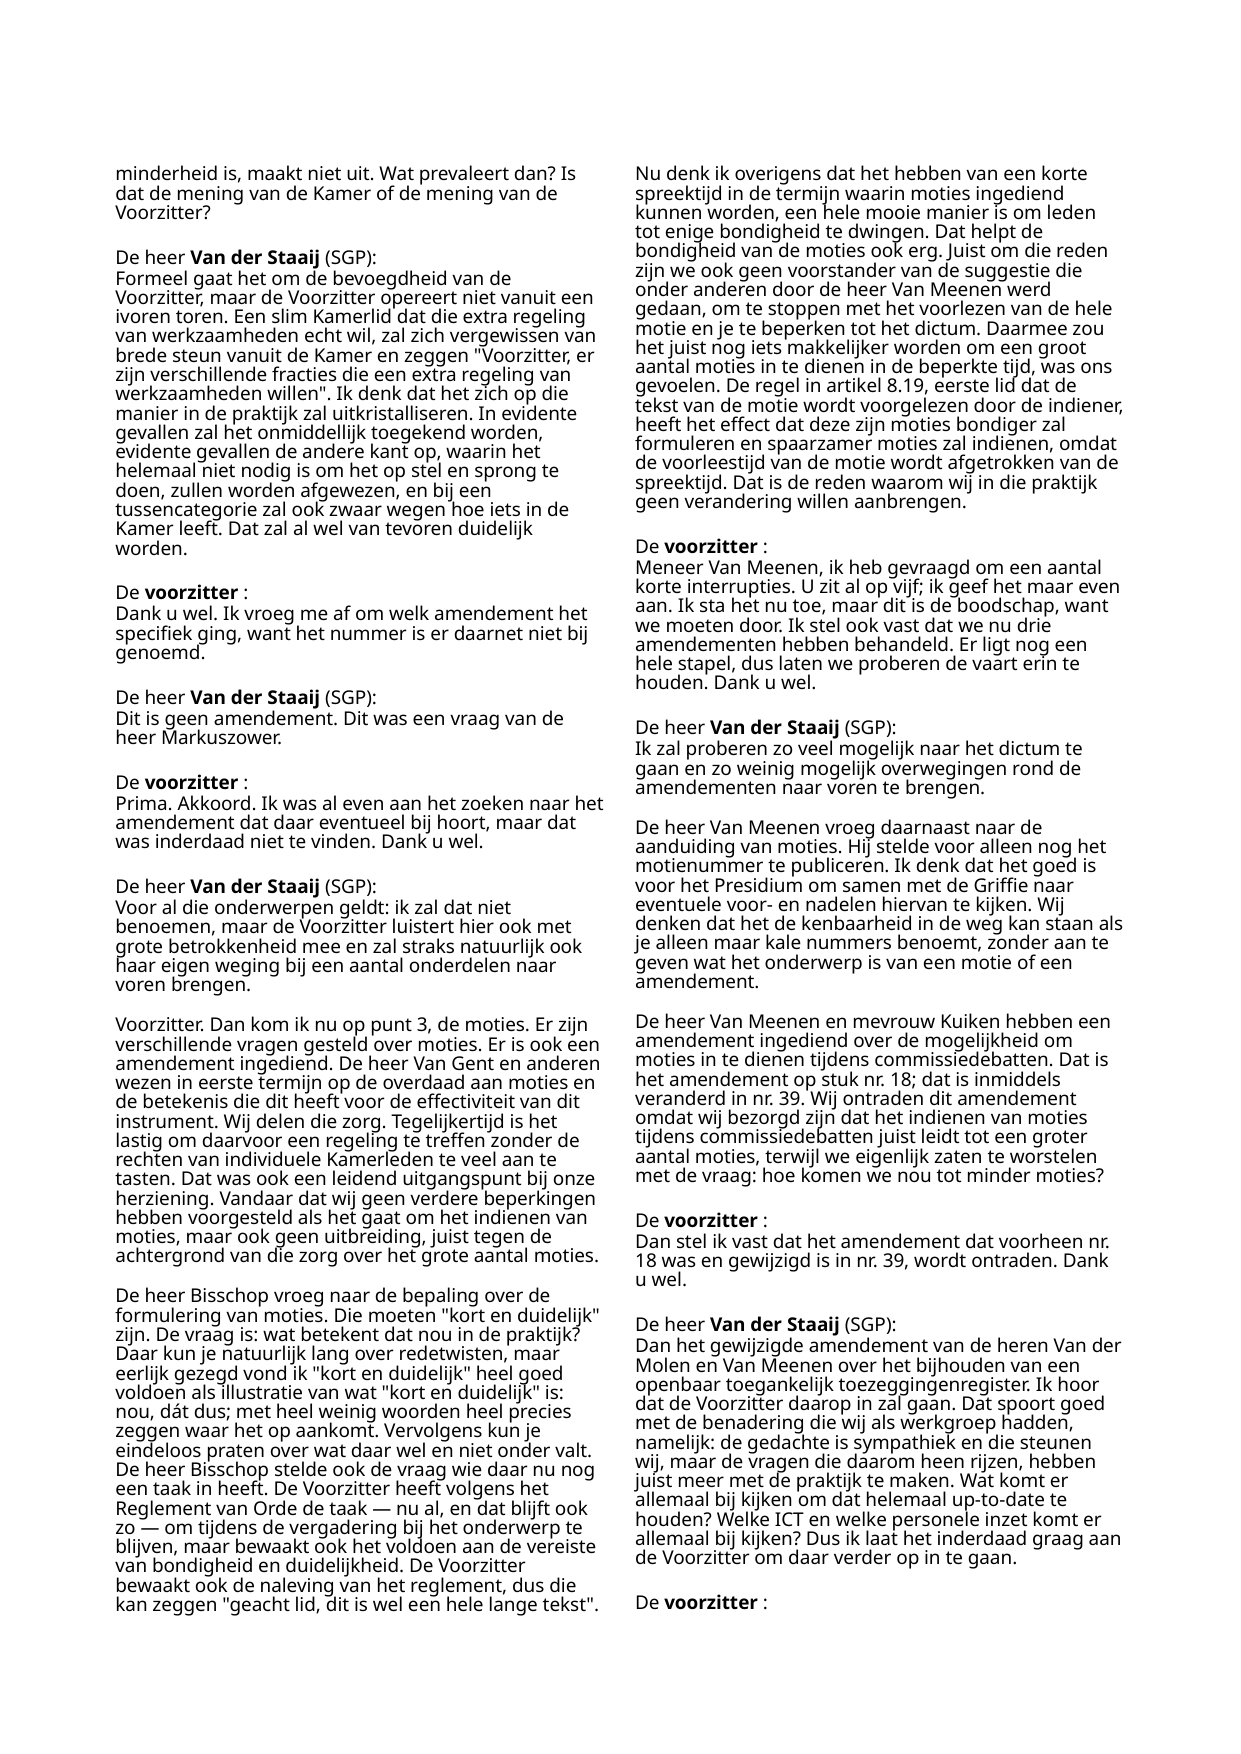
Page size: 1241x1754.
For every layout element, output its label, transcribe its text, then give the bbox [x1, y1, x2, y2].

text Dan stel ik vast dat het amendement dat voorheen nr. 18 was en gewijzigd is in nr. 39, wordt ontraden. Dank u wel. [635, 1233, 1125, 1291]
text Dit is geen amendement. Dit was een vraag van de heer Markuszower. [115, 710, 605, 748]
text De heer Van Meenen vroeg daarnaast naar de aanduiding van moties. Hij stelde voor alleen nog het motienummer te publiceren. Ik denk dat het goed is voor het Presidium om samen met de Griffie naar eventuele voor- en nadelen hiervan te kijken. Wij denken dat het de kenbaarheid in de weg kan staan als je alleen maar kale nummers benoemt, zonder aan te geven wat het onderwerp is van een motie of een amendement. [635, 819, 1125, 992]
text De heer Bisschop vroeg naar de bepaling over de formulering van moties. Die moeten "kort en duidelijk" zijn. De vraag is: wat betekent dat nou in de praktijk? Daar kun je natuurlijk lang over redetwisten, maar eerlijk gezegd vond ik "kort en duidelijk" heel goed voldoen als illustratie van wat "kort en duidelijk" is: nou, dát dus; met heel weinig woorden heel precies zeggen waar het op aankomt. Vervolgens kun je eindeloos praten over wat daar wel en niet onder valt. De heer Bisschop stelde ook de vraag wie daar nu nog een taak in heeft. De Voorzitter heeft volgens het Reglement van Orde de taak — nu al, en dat blijft ook zo — om tijdens de vergadering bij het onderwerp te blijven, maar bewaakt ook het voldoen aan de vereiste van bondigheid en duidelijkheid. De Voorzitter bewaakt ook de naleving van het reglement, dus die kan zeggen "geacht lid, dit is wel een hele lange tekst". [115, 1287, 605, 1615]
text De heer Van der Staaij (SGP): [115, 684, 605, 710]
text Prima. Akkoord. Ik was al even aan het zoeken naar het amendement dat daar eventueel bij hoort, maar dat was inderdaad niet te vinden. Dank u wel. [115, 795, 605, 853]
text De heer Van der Staaij (SGP): [115, 873, 605, 899]
text De voorzitter : [635, 1207, 1125, 1233]
text Formeel gaat het om de bevoegdheid van de Voorzitter, maar de Voorzitter opereert niet vanuit een ivoren toren. Een slim Kamerlid dat die extra regeling van werkzaamheden echt wil, zal zich vergewissen van brede steun vanuit de Kamer en zeggen "Voorzitter, er zijn verschillende fracties die een extra regeling van werkzaamheden willen". Ik denk dat het zich op die manier in de praktijk zal uitkristalliseren. In evidente gevallen zal het onmiddellijk toegekend worden, evidente gevallen de andere kant op, waarin het helemaal niet nodig is om het op stel en sprong te doen, zullen worden afgewezen, en bij een tussencategorie zal ook zwaar wegen hoe iets in de Kamer leeft. Dat zal al wel van tevoren duidelijk worden. [115, 270, 605, 559]
text Voor al die onderwerpen geldt: ik zal dat niet benoemen, maar de Voorzitter luistert hier ook met grote betrokkenheid mee en zal straks natuurlijk ook haar eigen weging bij een aantal onderdelen naar voren brengen. [115, 899, 605, 996]
text minderheid is, maakt niet uit. Wat prevaleert dan? Is dat de mening van de Kamer of de mening van de Voorzitter? [115, 165, 605, 223]
text De heer Van der Staaij (SGP): [115, 244, 605, 270]
text De heer Van der Staaij (SGP): [635, 1312, 1125, 1337]
text De heer Van der Staaij (SGP): [635, 714, 1125, 740]
text De voorzitter : [635, 533, 1125, 559]
text Nu denk ik overigens dat het hebben van een korte spreektijd in de termijn waarin moties ingediend kunnen worden, een hele mooie manier is om leden tot enige bondigheid te dwingen. Dat helpt de bondigheid van de moties ook erg. Juist om die reden zijn we ook geen voorstander van de suggestie die onder anderen door de heer Van Meenen werd gedaan, om te stoppen met het voorlezen van de hele motie en je te beperken tot het dictum. Daarmee zou het juist nog iets makkelijker worden om een groot aantal moties in te dienen in de beperkte tijd, was ons gevoelen. De regel in artikel 8.19, eerste lid dat de tekst van de motie wordt voorgelezen door de indiener, heeft het effect dat deze zijn moties bondiger zal formuleren en spaarzamer moties zal indienen, omdat de voorleestijd van de motie wordt afgetrokken van de spreektijd. Dat is de reden waarom wij in die praktijk geen verandering willen aanbrengen. [635, 165, 1125, 512]
text Meneer Van Meenen, ik heb gevraagd om een aantal korte interrupties. U zit al op vijf; ik geef het maar even aan. Ik sta het nu toe, maar dit is de boodschap, want we moeten door. Ik stel ook vast dat we nu drie amendementen hebben behandeld. Er ligt nog een hele stapel, dus laten we proberen de vaart erin te houden. Dank u wel. [635, 559, 1125, 694]
text De voorzitter : [635, 1589, 1125, 1615]
text De voorzitter : [115, 769, 605, 795]
text Dan het gewijzigde amendement van de heren Van der Molen en Van Meenen over het bijhouden van een openbaar toegankelijk toezeggingenregister. Ik hoor dat de Voorzitter daarop in zal gaan. Dat spoort goed met de benadering die wij als werkgroep hadden, namelijk: de gedachte is sympathiek en die steunen wij, maar de vragen die daarom heen rijzen, hebben juist meer met de praktijk te maken. Wat komt er allemaal bij kijken om dat helemaal up-to-date te houden? Welke ICT en welke personele inzet komt er allemaal bij kijken? Dus ik laat het inderdaad graag aan de Voorzitter om daar verder op in te gaan. [635, 1337, 1125, 1568]
text De voorzitter : [115, 579, 605, 605]
text Dank u wel. Ik vroeg me af om welk amendement het specifiek ging, want het nummer is er daarnet niet bij genoemd. [115, 605, 605, 663]
text Ik zal proberen zo veel mogelijk naar het dictum te gaan en zo weinig mogelijk overwegingen rond de amendementen naar voren te brengen. [635, 740, 1125, 798]
text Voorzitter. Dan kom ik nu op punt 3, de moties. Er zijn verschillende vragen gesteld over moties. Er is ook een amendement ingediend. De heer Van Gent en anderen wezen in eerste termijn op de overdaad aan moties en de betekenis die dit heeft voor de effectiviteit van dit instrument. Wij delen die zorg. Tegelijkertijd is het lastig om daarvoor een regeling te treffen zonder de rechten van individuele Kamerleden te veel aan te tasten. Dat was ook een leidend uitgangspunt bij onze herziening. Vandaar dat wij geen verdere beperkingen hebben voorgesteld als het gaat om het indienen van moties, maar ook geen uitbreiding, juist tegen de achtergrond van die zorg over het grote aantal moties. [115, 1016, 605, 1267]
text De heer Van Meenen en mevrouw Kuiken hebben een amendement ingediend over de mogelijkheid om moties in te dienen tijdens commissiedebatten. Dat is het amendement op stuk nr. 18; dat is inmiddels veranderd in nr. 39. Wij ontraden dit amendement omdat wij bezorgd zijn dat het indienen van moties tijdens commissiedebatten juist leidt tot een groter aantal moties, terwijl we eigenlijk zaten te worstelen met de vraag: hoe komen we nou tot minder moties? [635, 1013, 1125, 1186]
